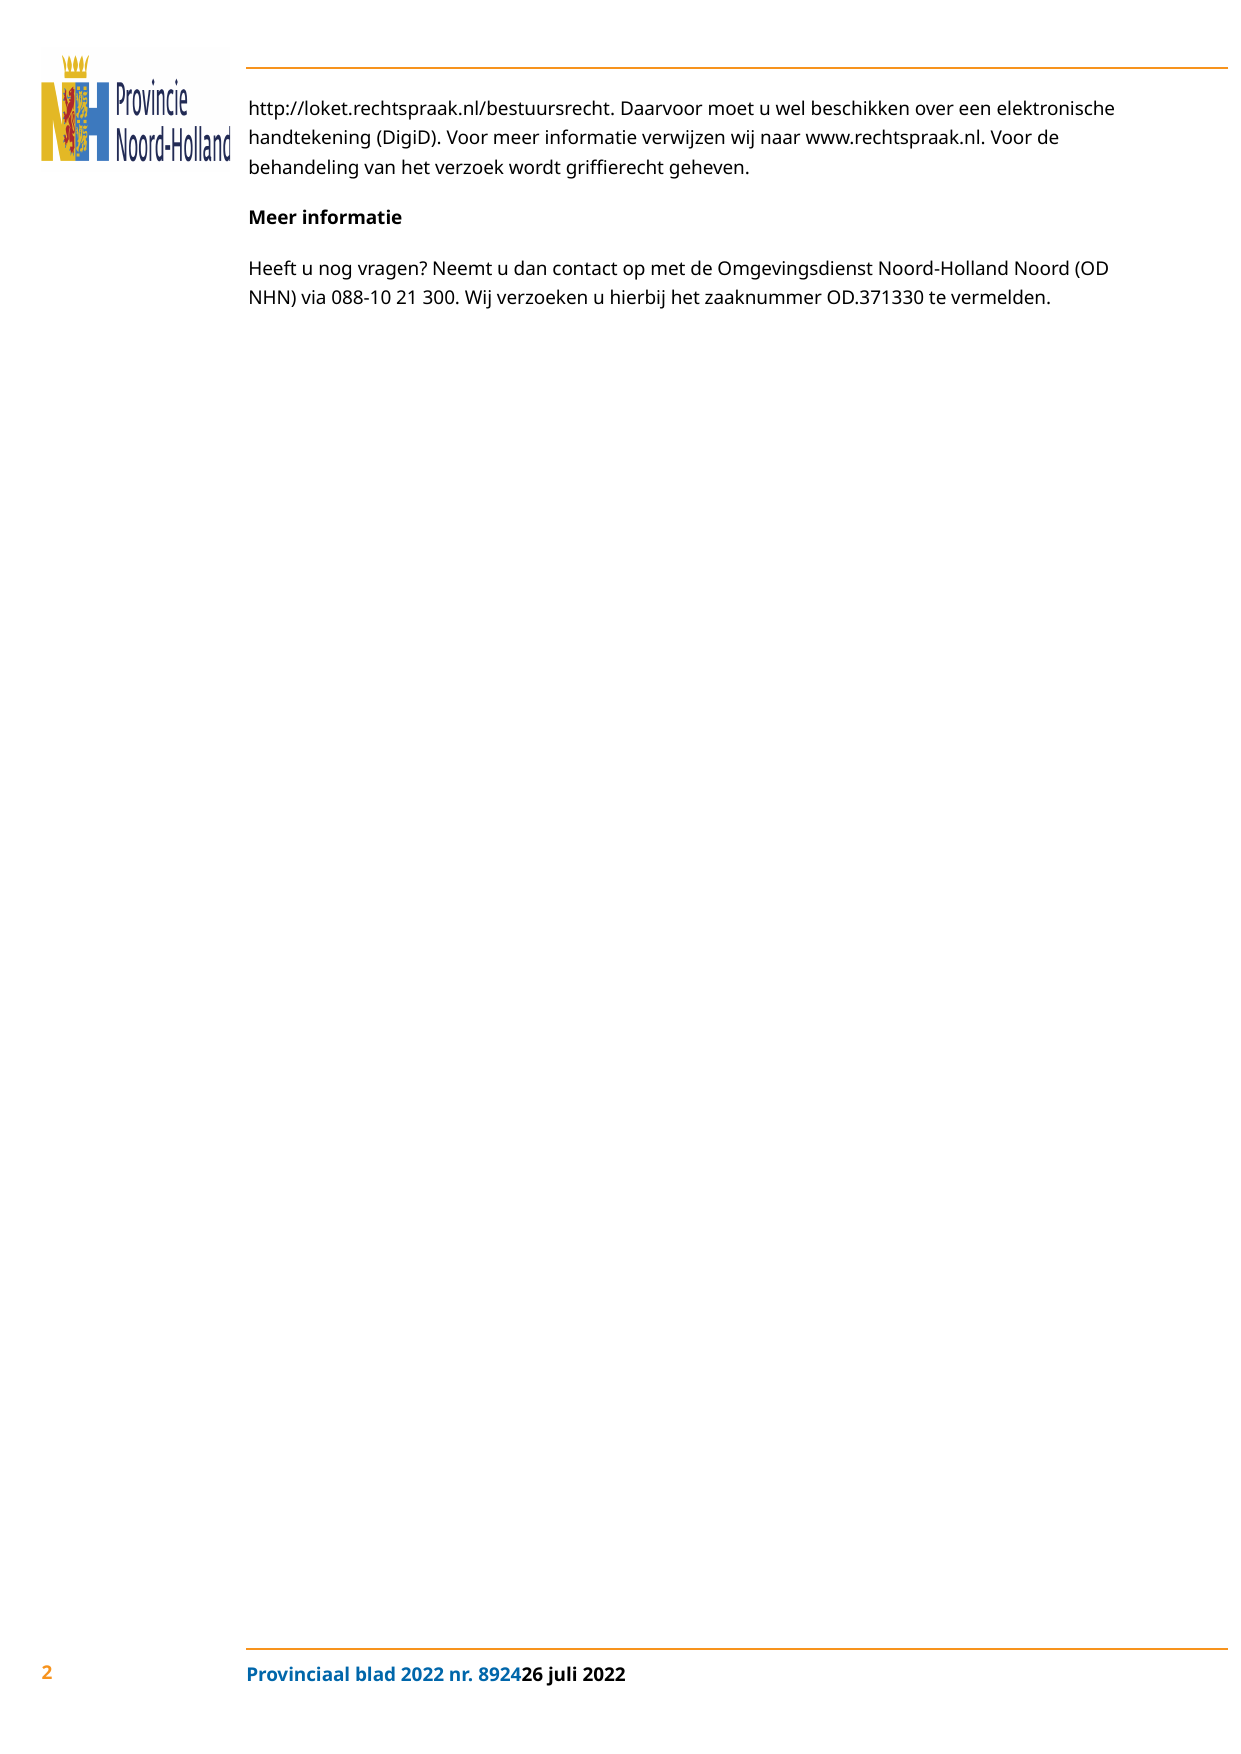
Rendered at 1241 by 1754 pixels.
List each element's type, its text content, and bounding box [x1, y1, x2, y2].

text Meer informatie [248, 204, 1152, 230]
picture [41, 47, 231, 172]
text Heeft u nog vragen? Neemt u dan contact op met de Omgevingsdienst Noord-Holland Noord (OD NHN) via 088-10 21 300. Wij verzoeken u hierbij het zaaknummer OD.371330 te vermelden. [248, 255, 1152, 310]
text http://loket.rechtspraak.nl/bestuursrecht. Daarvoor moet u wel beschikken over een elektronische handtekening (DigiD). Voor meer informatie verwijzen wij naar www.rechtspraak.nl. Voor de behandeling van het verzoek wordt griffierecht geheven. [248, 95, 1152, 180]
